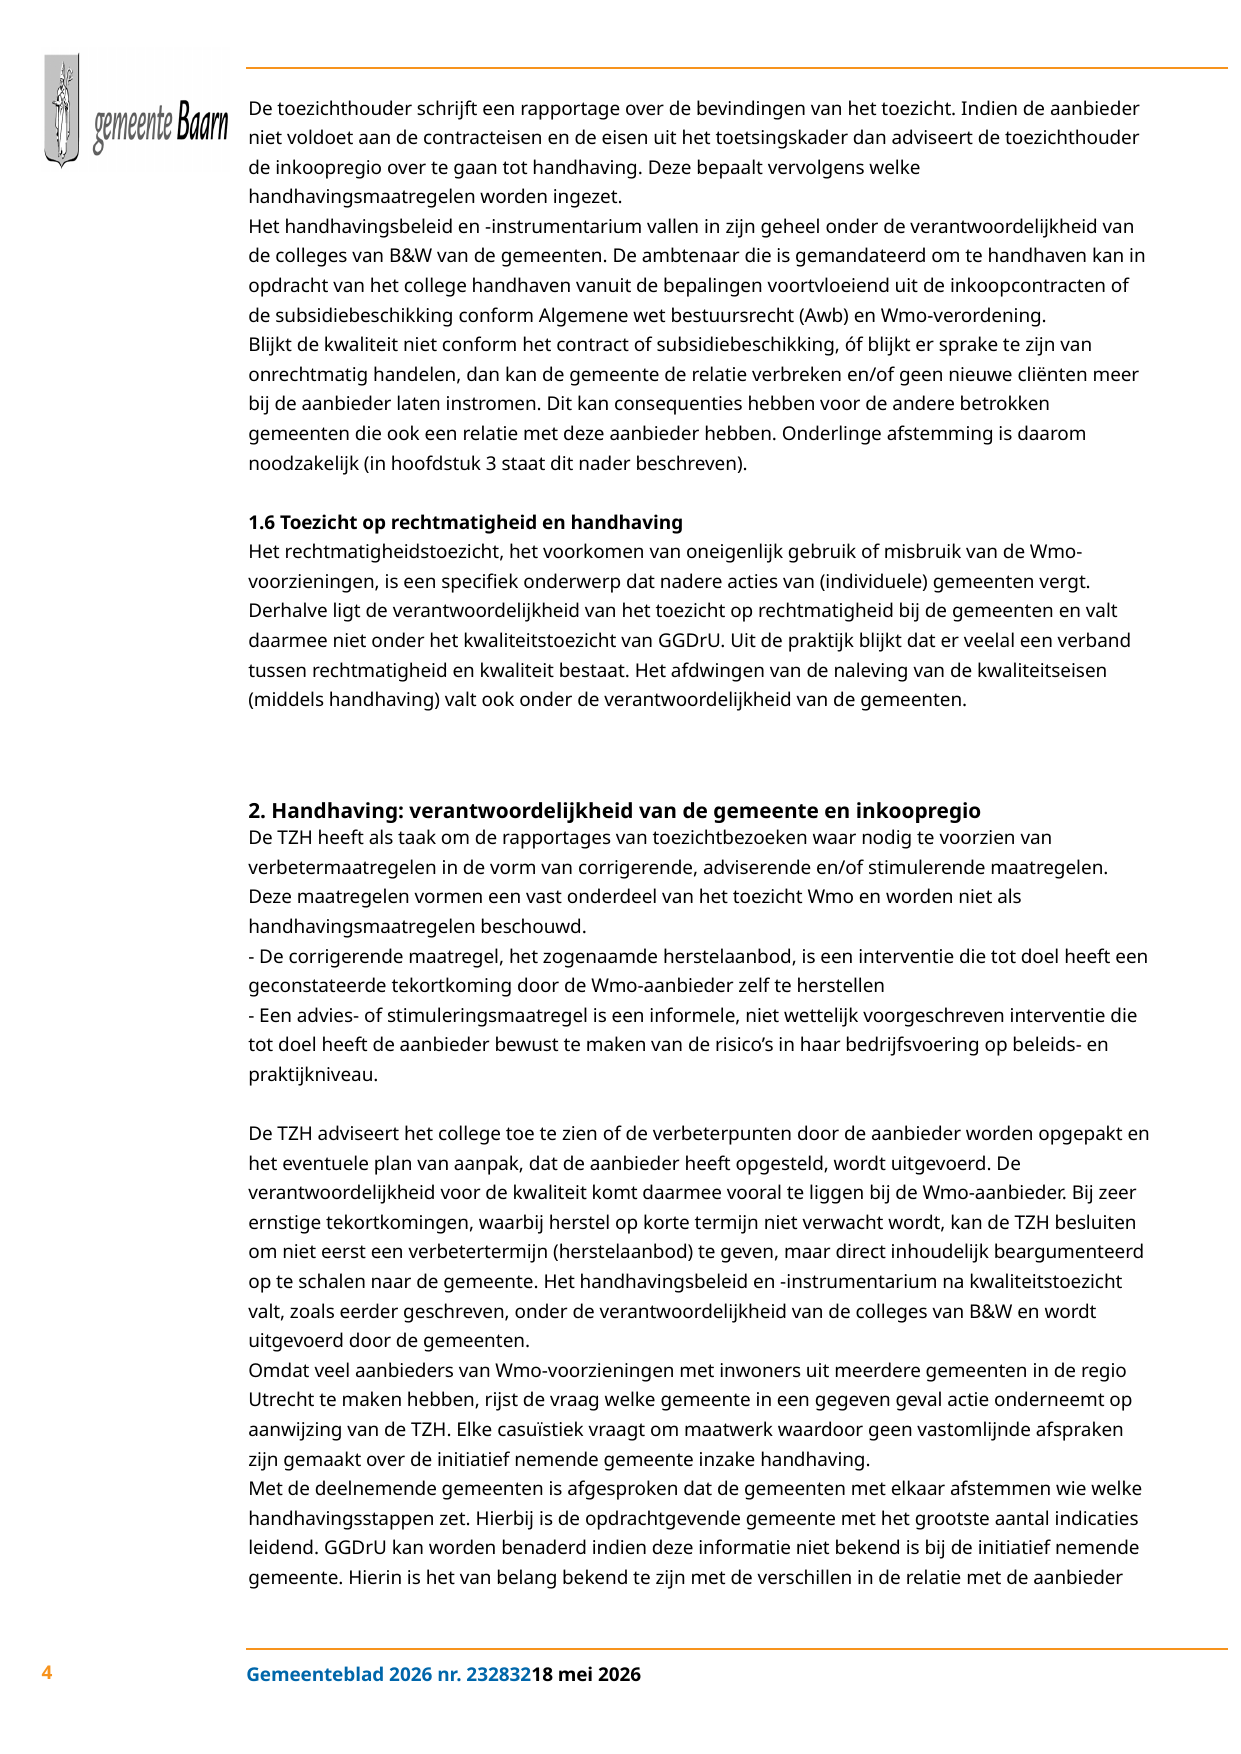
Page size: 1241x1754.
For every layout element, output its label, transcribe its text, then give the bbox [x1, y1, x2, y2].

text De toezichthouder schrijft een rapportage over de bevindingen van het toezicht. Indien de aanbieder niet voldoet aan de contracteisen en de eisen uit het toetsingskader dan adviseert de toezichthouder de inkoopregio over te gaan tot handhaving. Deze bepaalt vervolgens welke handhavingsmaatregelen worden ingezet. [248, 95, 1152, 209]
text De TZH heeft als taak om de rapportages van toezichtbezoeken waar nodig te voorzien van verbetermaatregelen in de vorm van corrigerende, adviserende en/of stimulerende maatregelen. Deze maatregelen vormen een vast onderdeel van het toezicht Wmo en worden niet als handhavingsmaatregelen beschouwd. [248, 824, 1152, 939]
text - De corrigerende maatregel, het zogenaamde herstelaanbod, is een interventie die tot doel heeft een geconstateerde tekortkoming door de Wmo-aanbieder zelf te herstellen [248, 943, 1152, 998]
picture [41, 47, 231, 172]
text De TZH adviseert het college toe te zien of de verbeterpunten door de aanbieder worden opgepakt en het eventuele plan van aanpak, dat de aanbieder heeft opgesteld, wordt uitgevoerd. De verantwoordelijkheid voor de kwaliteit komt daarmee vooral te liggen bij de Wmo-aanbieder. Bij zeer ernstige tekortkomingen, waarbij herstel op korte termijn niet verwacht wordt, kan de TZH besluiten om niet eerst een verbetertermijn (herstelaanbod) te geven, maar direct inhoudelijk beargumenteerd op te schalen naar de gemeente. Het handhavingsbeleid en -instrumentarium na kwaliteitstoezicht valt, zoals eerder geschreven, onder de verantwoordelijkheid van de colleges van B&W en wordt uitgevoerd door de gemeenten. [248, 1120, 1152, 1353]
text 2. Handhaving: verantwoordelijkheid van de gemeente en inkoopregio [248, 796, 1152, 824]
text 1.6 Toezicht op rechtmatigheid en handhaving [248, 509, 1152, 535]
text Met de deelnemende gemeenten is afgesproken dat de gemeenten met elkaar afstemmen wie welke handhavingsstappen zet. Hierbij is de opdrachtgevende gemeente met het grootste aantal indicaties leidend. GGDrU kan worden benaderd indien deze informatie niet bekend is bij de initiatief nemende gemeente. Hierin is het van belang bekend te zijn met de verschillen in de relatie met de aanbieder [248, 1475, 1152, 1590]
text Het handhavingsbeleid en -instrumentarium vallen in zijn geheel onder de verantwoordelijkheid van de colleges van B&W van de gemeenten. De ambtenaar die is gemandateerd om te handhaven kan in opdracht van het college handhaven vanuit de bepalingen voortvloeiend uit de inkoopcontracten of de subsidiebeschikking conform Algemene wet bestuursrecht (Awb) en Wmo-verordening. [248, 213, 1152, 328]
text Blijkt de kwaliteit niet conform het contract of subsidiebeschikking, óf blijkt er sprake te zijn van onrechtmatig handelen, dan kan de gemeente de relatie verbreken en/of geen nieuwe cliënten meer bij de aanbieder laten instromen. Dit kan consequenties hebben voor de andere betrokken gemeenten die ook een relatie met deze aanbieder hebben. Onderlinge afstemming is daarom noodzakelijk (in hoofdstuk 3 staat dit nader beschreven). [248, 331, 1152, 476]
text - Een advies- of stimuleringsmaatregel is een informele, niet wettelijk voorgeschreven interventie die tot doel heeft de aanbieder bewust te maken van de risico’s in haar bedrijfsvoering op beleids- en praktijkniveau. [248, 1002, 1152, 1087]
text Het rechtmatigheidstoezicht, het voorkomen van oneigenlijk gebruik of misbruik van de Wmo-voorzieningen, is een specifiek onderwerp dat nadere acties van (individuele) gemeenten vergt. Derhalve ligt de verantwoordelijkheid van het toezicht op rechtmatigheid bij de gemeenten en valt daarmee niet onder het kwaliteitstoezicht van GGDrU. Uit de praktijk blijkt dat er veelal een verband tussen rechtmatigheid en kwaliteit bestaat. Het afdwingen van de naleving van de kwaliteitseisen (middels handhaving) valt ook onder de verantwoordelijkheid van de gemeenten. [248, 538, 1152, 712]
text Omdat veel aanbieders van Wmo-voorzieningen met inwoners uit meerdere gemeenten in de regio Utrecht te maken hebben, rijst de vraag welke gemeente in een gegeven geval actie onderneemt op aanwijzing van de TZH. Elke casuïstiek vraagt om maatwerk waardoor geen vastomlijnde afspraken zijn gemaakt over de initiatief nemende gemeente inzake handhaving. [248, 1357, 1152, 1471]
